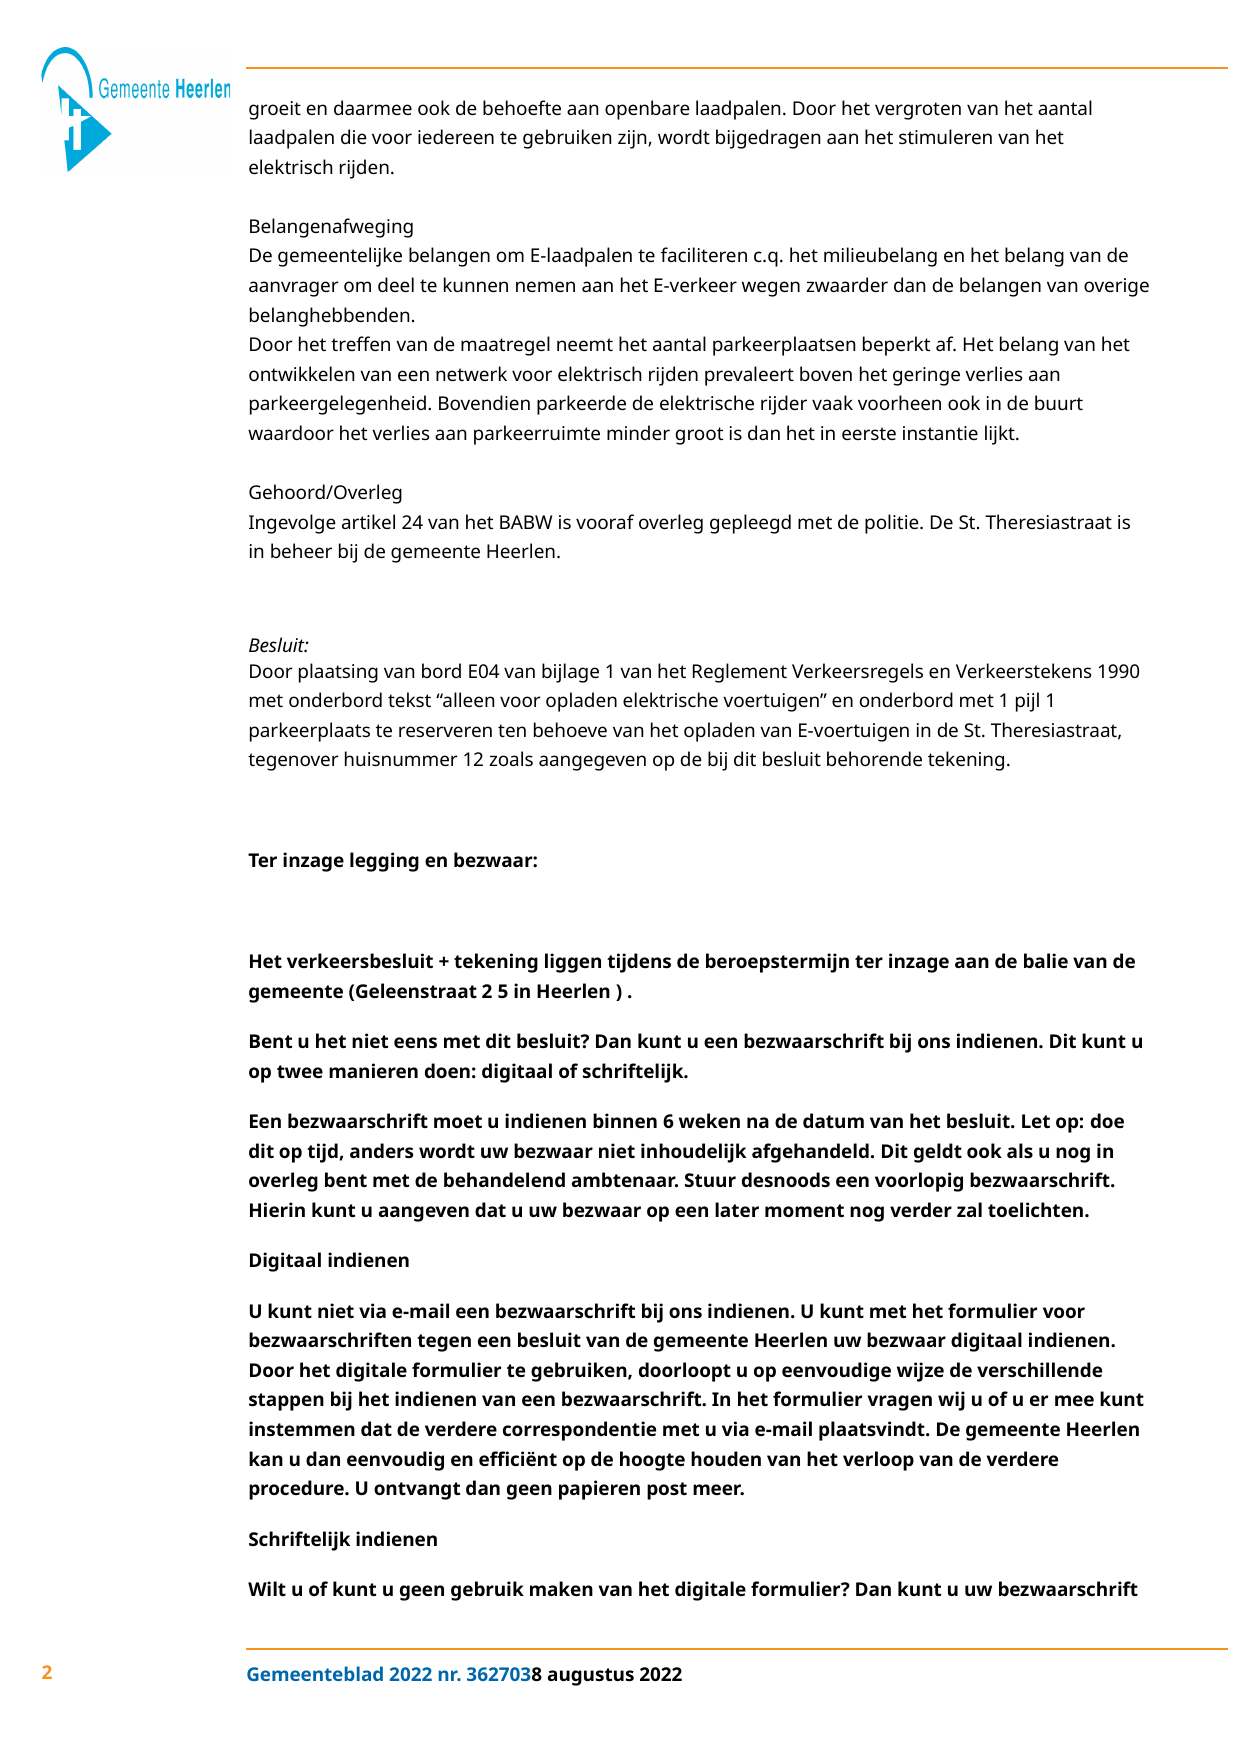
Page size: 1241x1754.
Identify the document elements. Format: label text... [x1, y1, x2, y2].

text Gehoord/Overleg [248, 479, 1152, 505]
text Door het treffen van de maatregel neemt het aantal parkeerplaatsen beperkt af. Het belang van het ontwikkelen van een netwerk voor elektrisch rijden prevaleert boven het geringe verlies aan parkeergelegenheid. Bovendien parkeerde de elektrische rijder vaak voorheen ook in de buurt [248, 331, 1152, 416]
text waardoor het verlies aan parkeerruimte minder groot is dan het in eerste instantie lijkt. [248, 420, 1152, 446]
text Schriftelijk indienen [248, 1526, 1152, 1551]
text Digitaal indienen [248, 1247, 1152, 1273]
text Ter inzage legging en bezwaar: [248, 847, 1152, 873]
text De gemeentelijke belangen om E-laadpalen te faciliteren c.q. het milieubelang en het belang van de aanvrager om deel te kunnen nemen aan het E-verkeer wegen zwaarder dan de belangen van overige belanghebbenden. [248, 243, 1152, 328]
text Wilt u of kunt u geen gebruik maken van het digitale formulier? Dan kunt u uw bezwaarschrift [248, 1576, 1152, 1602]
text U kunt niet via e-mail een bezwaarschrift bij ons indienen. U kunt met het formulier voor bezwaarschriften tegen een besluit van de gemeente Heerlen uw bezwaar digitaal indienen. Door het digitale formulier te gebruiken, doorloopt u op eenvoudige wijze de verschillende stappen bij het indienen van een bezwaarschrift. In het formulier vragen wij u of u er mee kunt instemmen dat de verdere correspondentie met u via e-mail plaatsvindt. De gemeente Heerlen kan u dan eenvoudig en efficiënt op de hoogte houden van het verloop van de verdere procedure. U ontvangt dan geen papieren post meer. [248, 1298, 1152, 1501]
text Ingevolge artikel 24 van het BABW is vooraf overleg gepleegd met de politie. De St. Theresiastraat is in beheer bij de gemeente Heerlen. [248, 509, 1152, 564]
text Een bezwaarschrift moet u indienen binnen 6 weken na de datum van het besluit. Let op: doe dit op tijd, anders wordt uw bezwaar niet inhoudelijk afgehandeld. Dit geldt ook als u nog in overleg bent met de behandelend ambtenaar. Stuur desnoods een voorlopig bezwaarschrift. Hierin kunt u aangeven dat u uw bezwaar op een later moment nog verder zal toelichten. [248, 1108, 1152, 1223]
text groeit en daarmee ook de behoefte aan openbare laadpalen. Door het vergroten van het aantal laadpalen die voor iedereen te gebruiken zijn, wordt bijgedragen aan het stimuleren van het elektrisch rijden. [248, 95, 1152, 180]
text Door plaatsing van bord E04 van bijlage 1 van het Reglement Verkeersregels en Verkeerstekens 1990 met onderbord tekst “alleen voor opladen elektrische voertuigen” en onderbord met 1 pijl 1 parkeerplaats te reserveren ten behoeve van het opladen van E-voertuigen in de St. Theresiastraat, tegenover huisnummer 12 zoals aangegeven op de bij dit besluit behorende tekening. [248, 658, 1152, 772]
text Belangenafweging [248, 213, 1152, 239]
text Besluit: [248, 632, 1152, 658]
text Het verkeersbesluit + tekening liggen tijdens de beroepstermijn ter inzage aan de balie van de gemeente (Geleenstraat 2 5 in Heerlen ) . [248, 948, 1152, 1003]
picture [41, 47, 59, 70]
picture [41, 47, 231, 172]
text Bent u het niet eens met dit besluit? Dan kunt u een bezwaarschrift bij ons indienen. Dit kunt u op twee manieren doen: digitaal of schriftelijk. [248, 1028, 1152, 1083]
